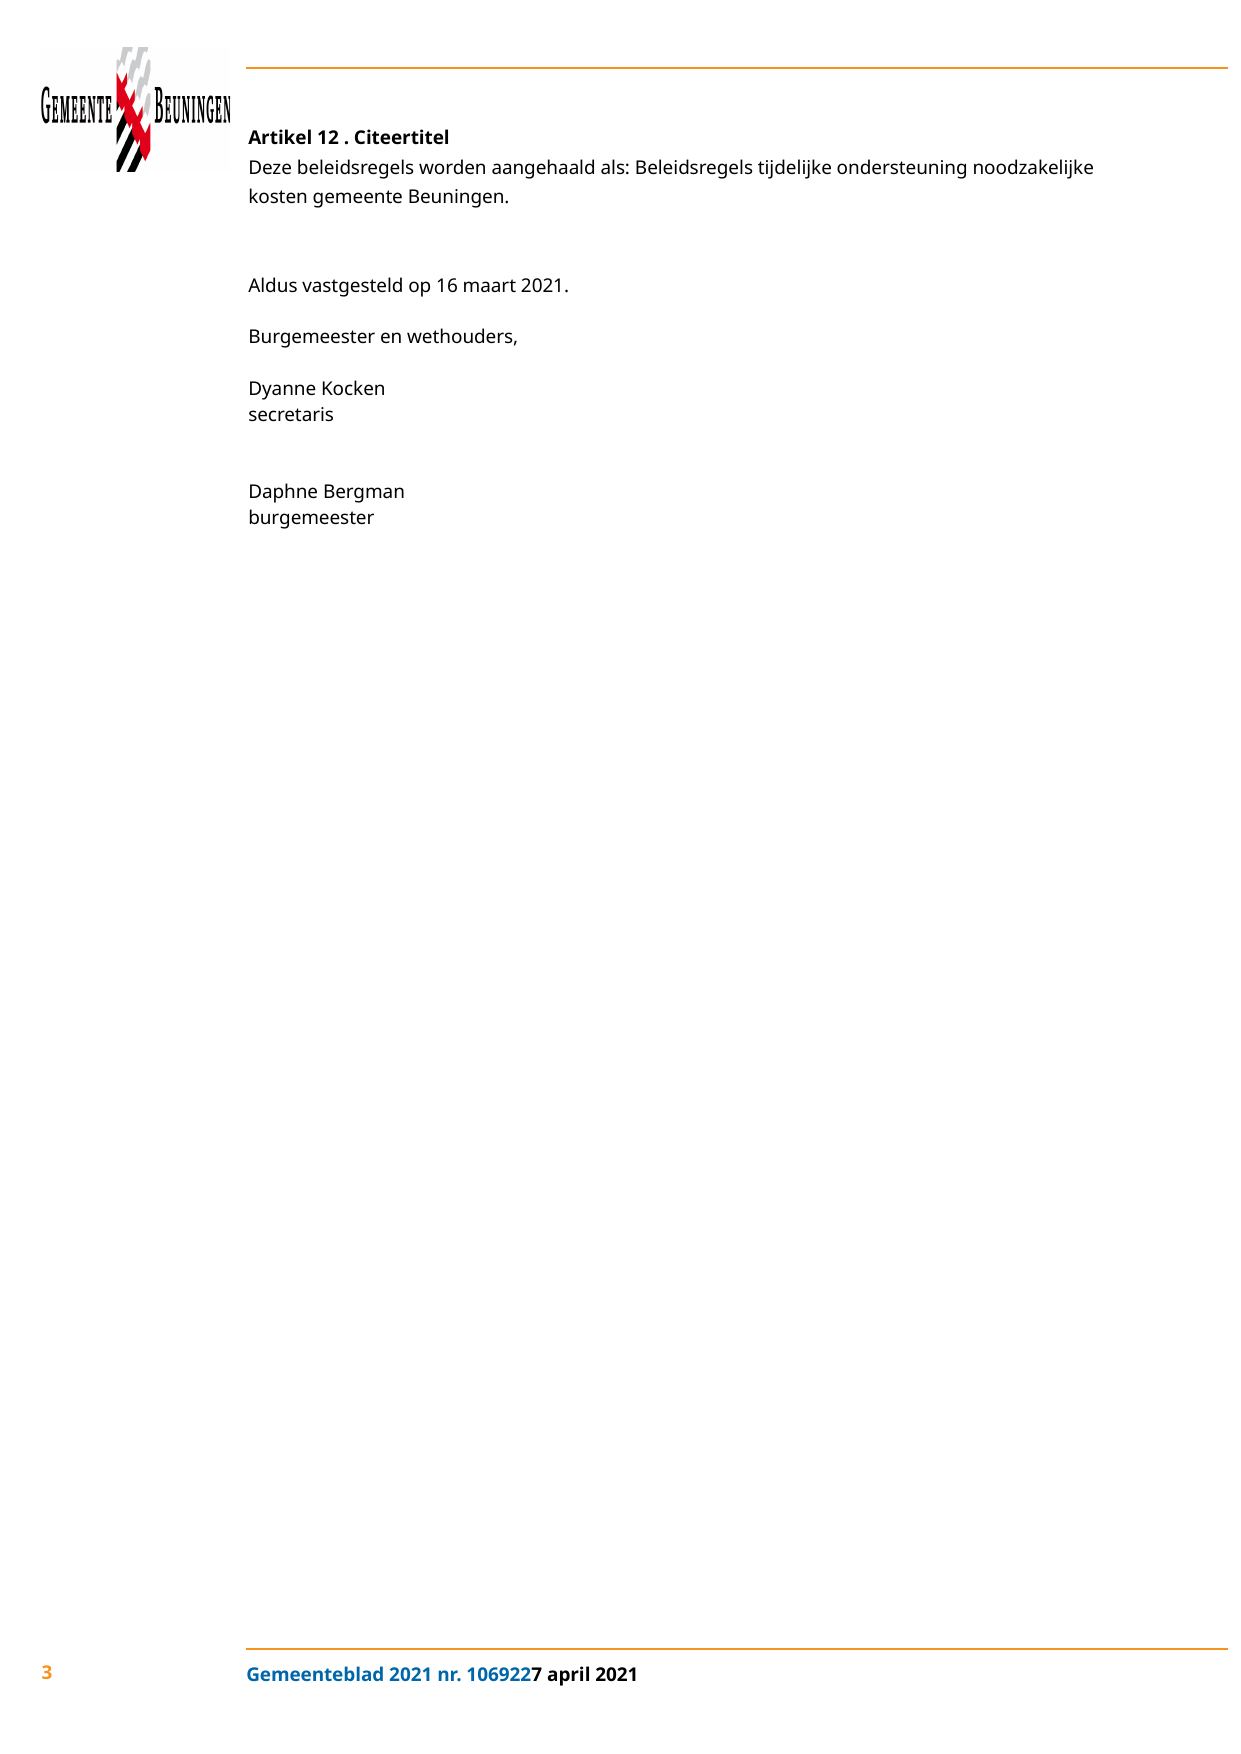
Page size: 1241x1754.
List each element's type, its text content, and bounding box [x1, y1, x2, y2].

text Artikel 12 . Citeertitel [248, 124, 1152, 150]
text Dyanne Kocken [248, 375, 1152, 401]
text secretaris [248, 401, 1152, 427]
text Burgemeester en wethouders, [248, 324, 1152, 349]
text Deze beleidsregels worden aangehaald als: Beleidsregels tijdelijke ondersteuning noodzakelijke kosten gemeente Beuningen. [248, 154, 1152, 209]
text Aldus vastgesteld op 16 maart 2021. [248, 272, 1152, 298]
picture [41, 47, 231, 172]
text Daphne Bergman [248, 478, 1152, 504]
text burgemeester [248, 504, 1152, 529]
